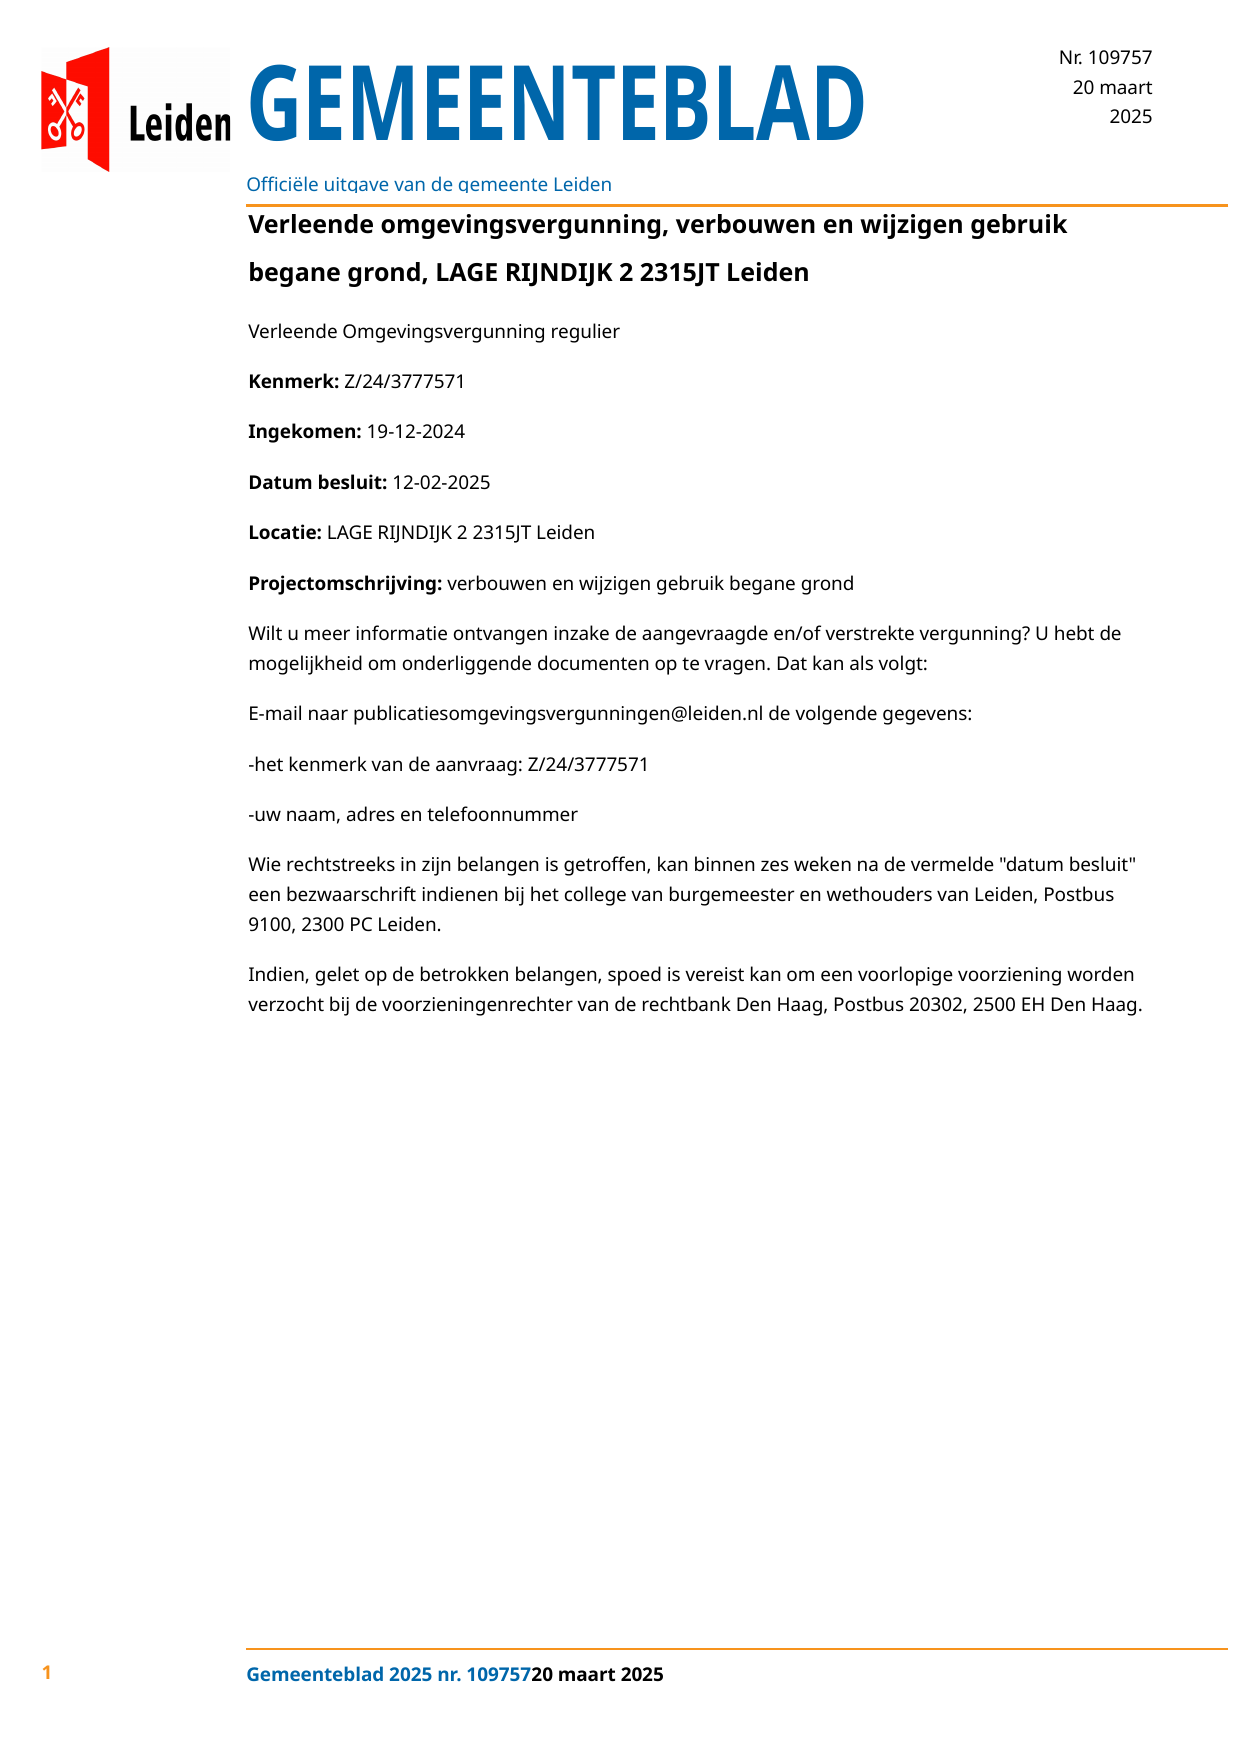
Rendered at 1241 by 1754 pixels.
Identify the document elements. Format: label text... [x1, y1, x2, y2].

text Indien, gelet op de betrokken belangen, spoed is vereist kan om een voorlopige voorziening worden verzocht bij de voorzieningenrechter van de rechtbank Den Haag, Postbus 20302, 2500 EH Den Haag. [248, 961, 1152, 1017]
text Verleende omgevingsvergunning, verbouwen en wijzigen gebruik begane grond, LAGE RIJNDIJK 2 2315JT Leiden [248, 207, 1152, 288]
text Kenmerk: Z/24/3777571 [248, 368, 1152, 394]
text Projectomschrijving: verbouwen en wijzigen gebruik begane grond [248, 570, 1152, 596]
text Wilt u meer informatie ontvangen inzake de aangevraagde en/of verstrekte vergunning? U hebt de mogelijkheid om onderliggende documenten op te vragen. Dat kan als volgt: [248, 620, 1152, 676]
text Locatie: LAGE RIJNDIJK 2 2315JT Leiden [248, 519, 1152, 545]
text Wie rechtstreeks in zijn belangen is getroffen, kan binnen zes weken na de vermelde "datum besluit" een bezwaarschrift indienen bij het college van burgemeester en wethouders van Leiden, Postbus 9100, 2300 PC Leiden. [248, 852, 1152, 937]
text Datum besluit: 12-02-2025 [248, 469, 1152, 495]
text E-mail naar publicatiesomgevingsvergunningen@leiden.nl de volgende gegevens: [248, 700, 1152, 726]
text -het kenmerk van de aanvraag: Z/24/3777571 [248, 751, 1152, 777]
text Verleende Omgevingsvergunning regulier [248, 318, 1152, 344]
text -uw naam, adres en telefoonnummer [248, 801, 1152, 827]
text Ingekomen: 19-12-2024 [248, 419, 1152, 444]
picture [41, 47, 231, 172]
